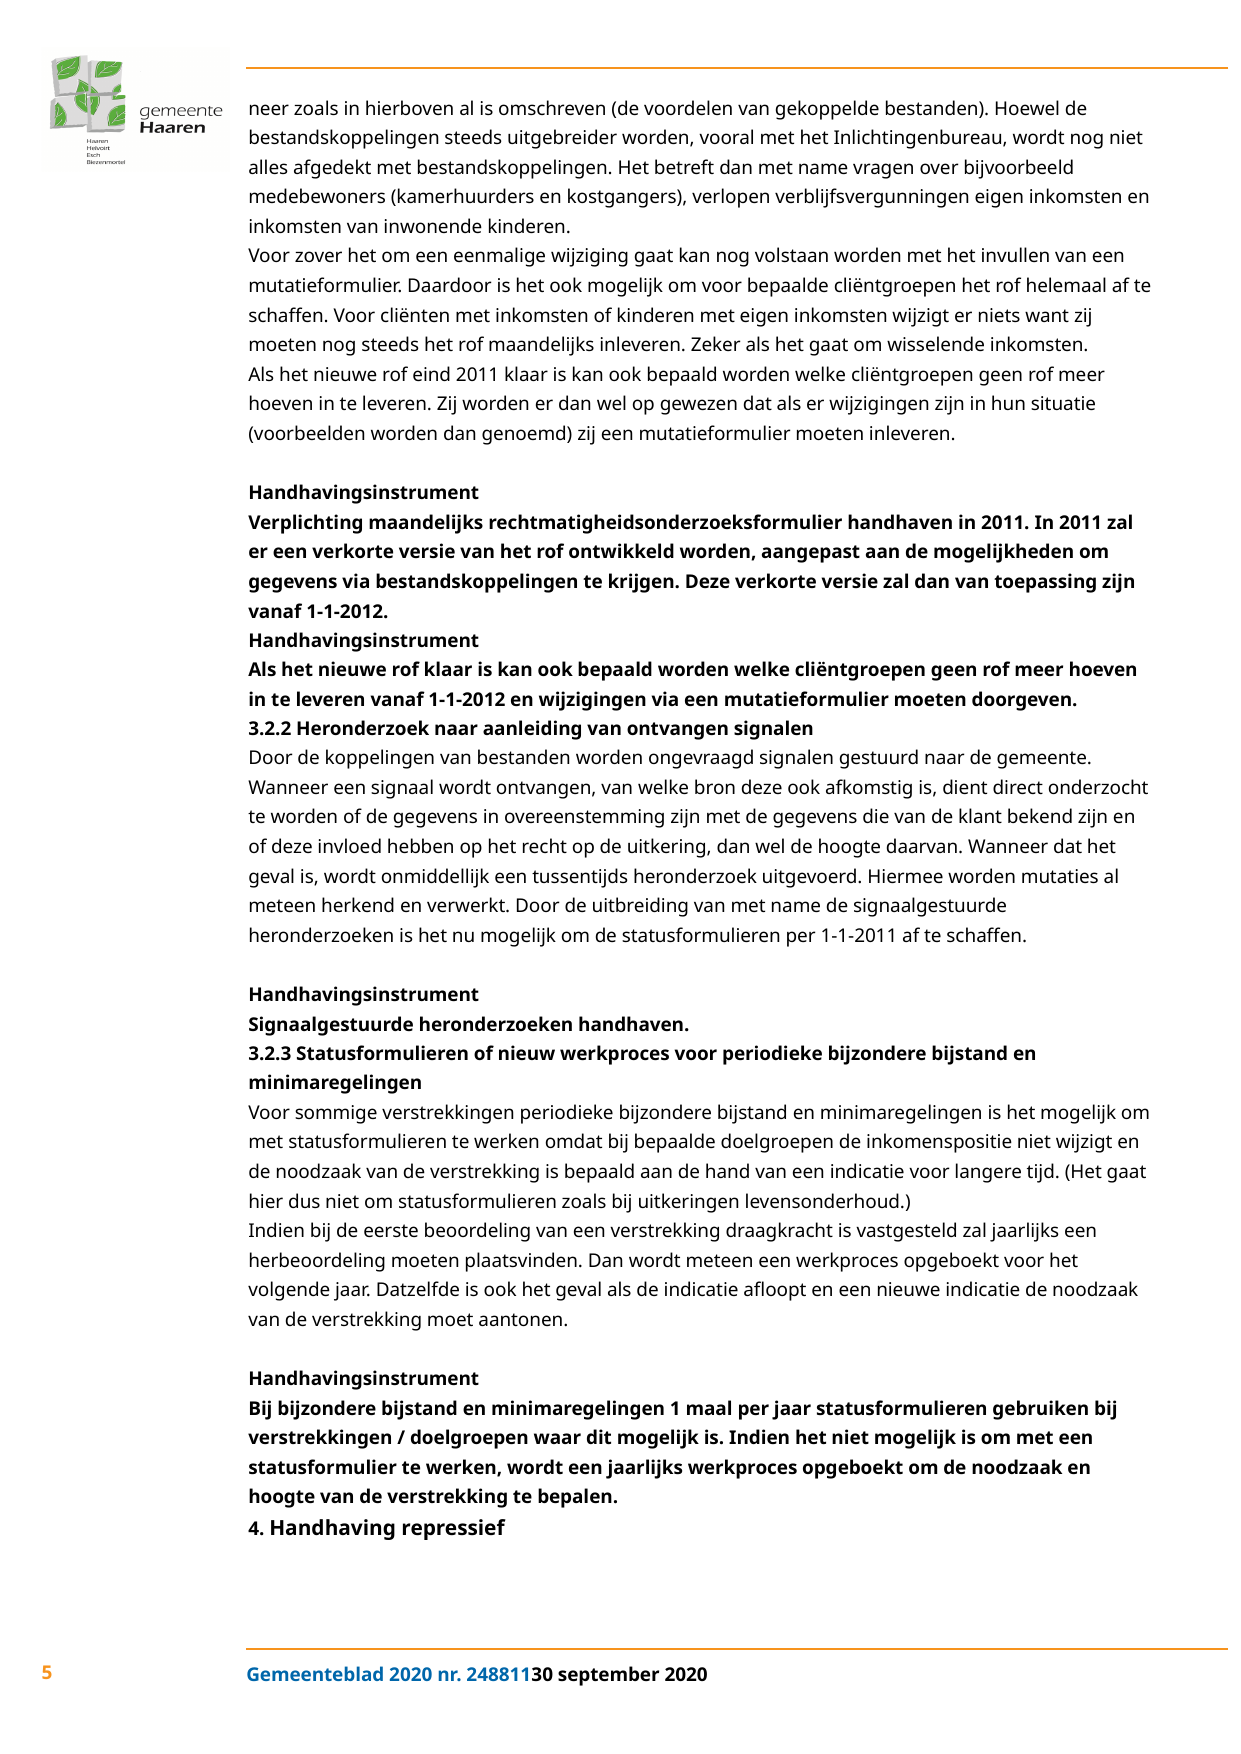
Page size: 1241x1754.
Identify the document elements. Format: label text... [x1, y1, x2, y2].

text neer zoals in hierboven al is omschreven (de voordelen van gekoppelde bestanden). Hoewel de bestandskoppelingen steeds uitgebreider worden, vooral met het Inlichtingenbureau, wordt nog niet alles afgedekt met bestandskoppelingen. Het betreft dan met name vragen over bijvoorbeeld medebewoners (kamerhuurders en kostgangers), verlopen verblijfsvergunningen eigen inkomsten en inkomsten van inwonende kinderen. [248, 95, 1152, 239]
text minimaregelingen [248, 1069, 1152, 1095]
text 3.2.3 Statusformulieren of nieuw werkproces voor periodieke bijzondere bijstand en [248, 1040, 1152, 1066]
table_header Handhavingsinstrument Signaalgestuurde heronderzoeken handhaven. [248, 981, 1152, 1037]
table_header Handhavingsinstrument Bij bijzondere bijstand en minimaregelingen 1 maal per jaar statusformulieren gebruiken bij verstrekkingen / doelgroepen waar dit mogelijk is. Indien het niet mogelijk is om met een statusformulier te werken, wordt een jaarlijks werkproces opgeboekt om de noodzaak en hoogte van de verstrekking te bepalen. [248, 1365, 1152, 1509]
text Voor zover het om een eenmalige wijziging gaat kan nog volstaan worden met het invullen van een mutatieformulier. Daardoor is het ook mogelijk om voor bepaalde cliëntgroepen het rof helemaal af te schaffen. Voor cliënten met inkomsten of kinderen met eigen inkomsten wijzigt er niets want zij moeten nog steeds het rof maandelijks inleveren. Zeker als het gaat om wisselende inkomsten. [248, 243, 1152, 357]
text Voor sommige verstrekkingen periodieke bijzondere bijstand en minimaregelingen is het mogelijk om met statusformulieren te werken omdat bij bepaalde doelgroepen de inkomenspositie niet wijzigt en de noodzaak van de verstrekking is bepaald aan de hand van een indicatie voor langere tijd. (Het gaat hier dus niet om statusformulieren zoals bij uitkeringen levensonderhoud.) [248, 1099, 1152, 1213]
text Indien bij de eerste beoordeling van een verstrekking draagkracht is vastgesteld zal jaarlijks een herbeoordeling moeten plaatsvinden. Dan wordt meteen een werkproces opgeboekt voor het volgende jaar. Datzelfde is ook het geval als de indicatie afloopt en een nieuwe indicatie de noodzaak van de verstrekking moet aantonen. [248, 1217, 1152, 1332]
text 3.2.2 Heronderzoek naar aanleiding van ontvangen signalen [248, 715, 1152, 741]
text Als het nieuwe rof eind 2011 klaar is kan ook bepaald worden welke cliëntgroepen geen rof meer hoeven in te leveren. Zij worden er dan wel op gewezen dat als er wijzigingen zijn in hun situatie (voorbeelden worden dan genoemd) zij een mutatieformulier moeten inleveren. [248, 361, 1152, 446]
table_header Handhavingsinstrument Als het nieuwe rof klaar is kan ook bepaald worden welke cliëntgroepen geen rof meer hoeven in te leveren vanaf 1-1-2012 en wijzigingen via een mutatieformulier moeten doorgeven. [248, 627, 1152, 712]
picture [41, 47, 231, 172]
table_header Handhavingsinstrument Verplichting maandelijks rechtmatigheidsonderzoeksformulier handhaven in 2011. In 2011 zal er een verkorte versie van het rof ontwikkeld worden, aangepast aan de mogelijkheden om gegevens via bestandskoppelingen te krijgen. Deze verkorte versie zal dan van toepassing zijn vanaf 1-1-2012. [248, 480, 1152, 623]
text Door de koppelingen van bestanden worden ongevraagd signalen gestuurd naar de gemeente. Wanneer een signaal wordt ontvangen, van welke bron deze ook afkomstig is, dient direct onderzocht te worden of de gegevens in overeenstemming zijn met de gegevens die van de klant bekend zijn en of deze invloed hebben op het recht op de uitkering, dan wel de hoogte daarvan. Wanneer dat het geval is, wordt onmiddellijk een tussentijds heronderzoek uitgevoerd. Hiermee worden mutaties al meteen herkend en verwerkt. Door de uitbreiding van met name de signaalgestuurde heronderzoeken is het nu mogelijk om de statusformulieren per 1-1-2011 af te schaffen. [248, 744, 1152, 948]
text 4. Handhaving repressief [248, 1513, 1152, 1541]
